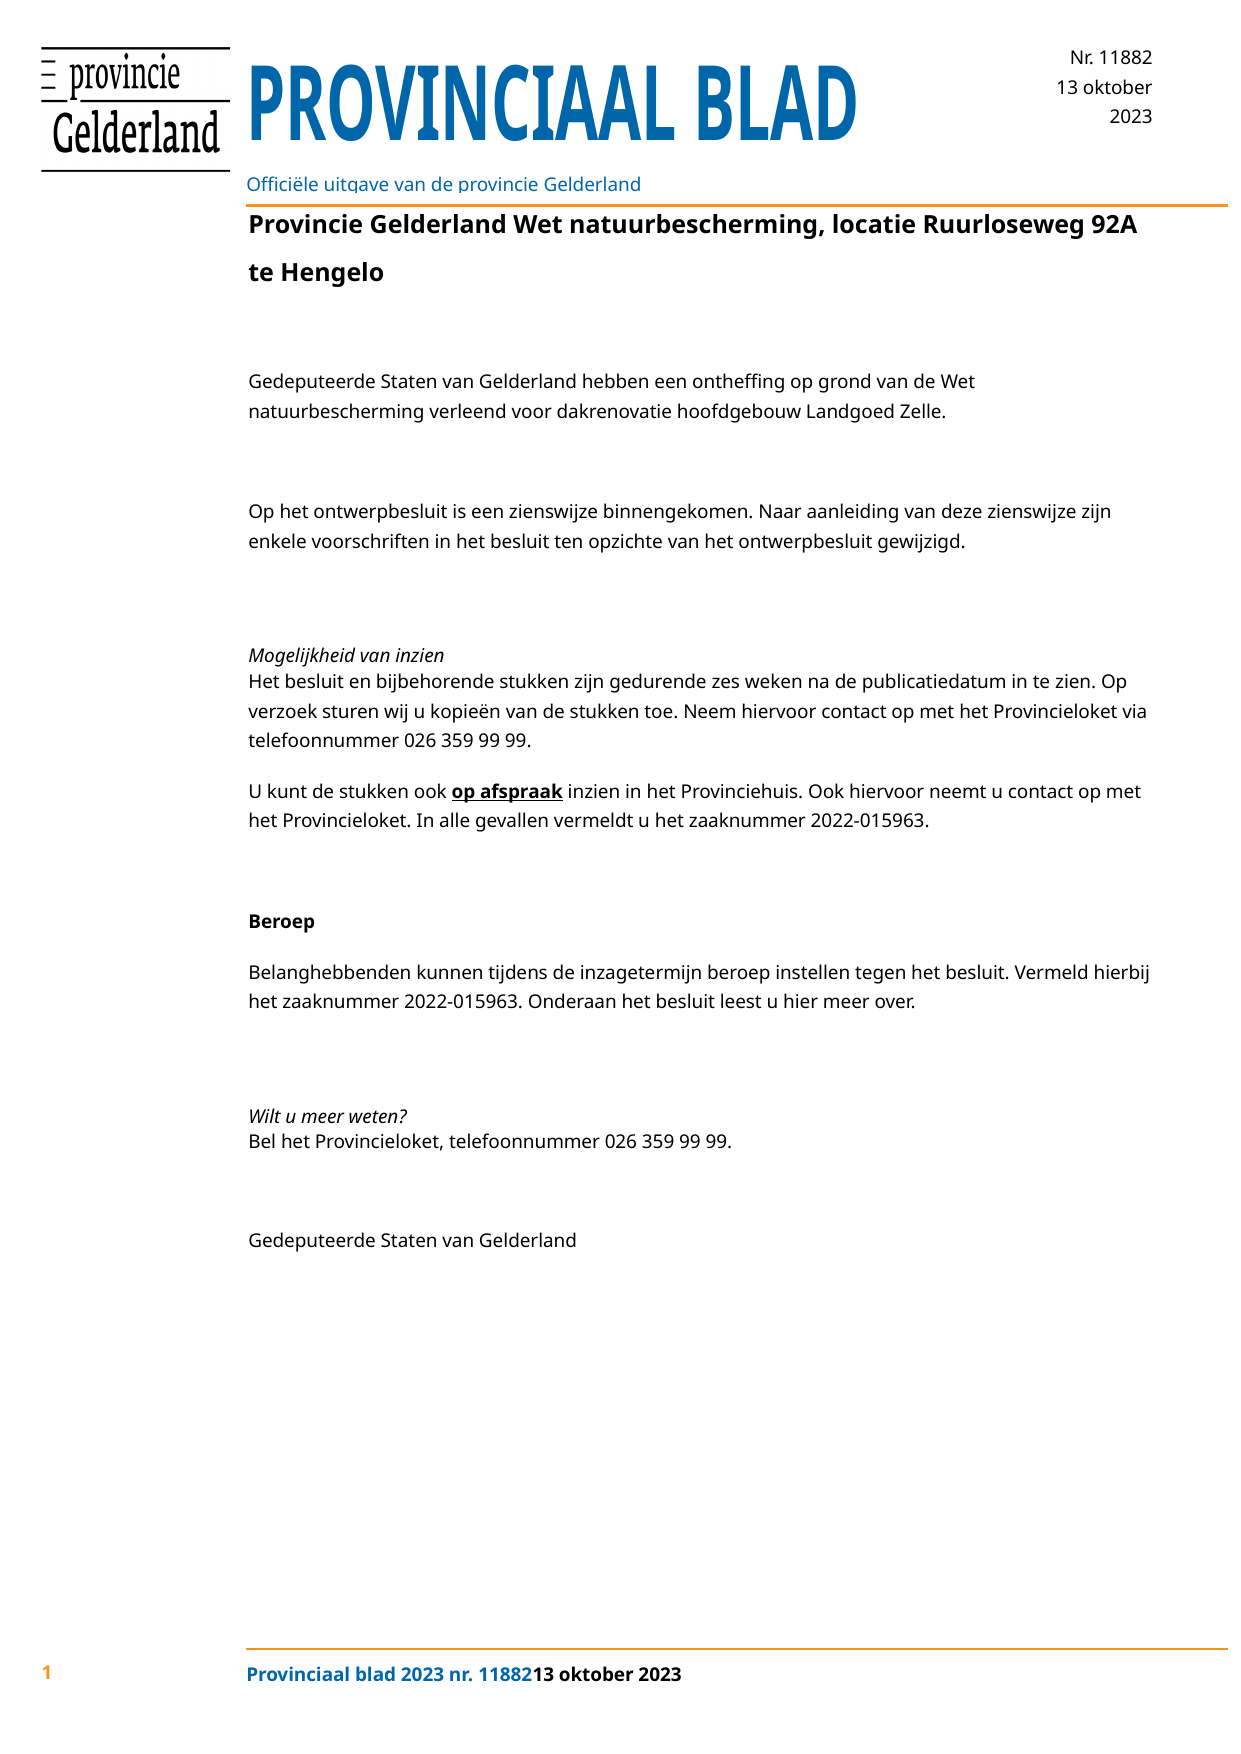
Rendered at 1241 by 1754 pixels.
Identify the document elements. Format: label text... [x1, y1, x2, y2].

text Belanghebbenden kunnen tijdens de inzagetermijn beroep instellen tegen het besluit. Vermeld hierbij het zaaknummer 2022-015963. Onderaan het besluit leest u hier meer over. [248, 959, 1152, 1014]
text Bel het Provincieloket, telefoonnummer 026 359 99 99. [248, 1128, 1152, 1154]
text U kunt de stukken ook op afspraak inzien in het Provinciehuis. Ook hiervoor neemt u contact op met het Provincieloket. In alle gevallen vermeldt u het zaaknummer 2022-015963. [248, 778, 1152, 833]
text Gedeputeerde Staten van Gelderland hebben een ontheffing op grond van de Wet natuurbescherming verleend voor dakrenovatie hoofdgebouw Landgoed Zelle. [248, 368, 1152, 424]
text Op het ontwerpbesluit is een zienswijze binnengekomen. Naar aanleiding van deze zienswijze zijn enkele voorschriften in het besluit ten opzichte van het ontwerpbesluit gewijzigd. [248, 499, 1152, 554]
text Gedeputeerde Staten van Gelderland [248, 1227, 1152, 1252]
text Wilt u meer weten? [248, 1103, 1152, 1128]
text Beroep [248, 908, 1152, 934]
picture [41, 47, 231, 172]
text Mogelijkheid van inzien [248, 643, 1152, 668]
text Het besluit en bijbehorende stukken zijn gedurende zes weken na de publicatiedatum in te zien. Op verzoek sturen wij u kopieën van de stukken toe. Neem hiervoor contact op met het Provincieloket via telefoonnummer 026 359 99 99. [248, 668, 1152, 753]
text Provincie Gelderland Wet natuurbescherming, locatie Ruurloseweg 92A te Hengelo [248, 207, 1152, 288]
